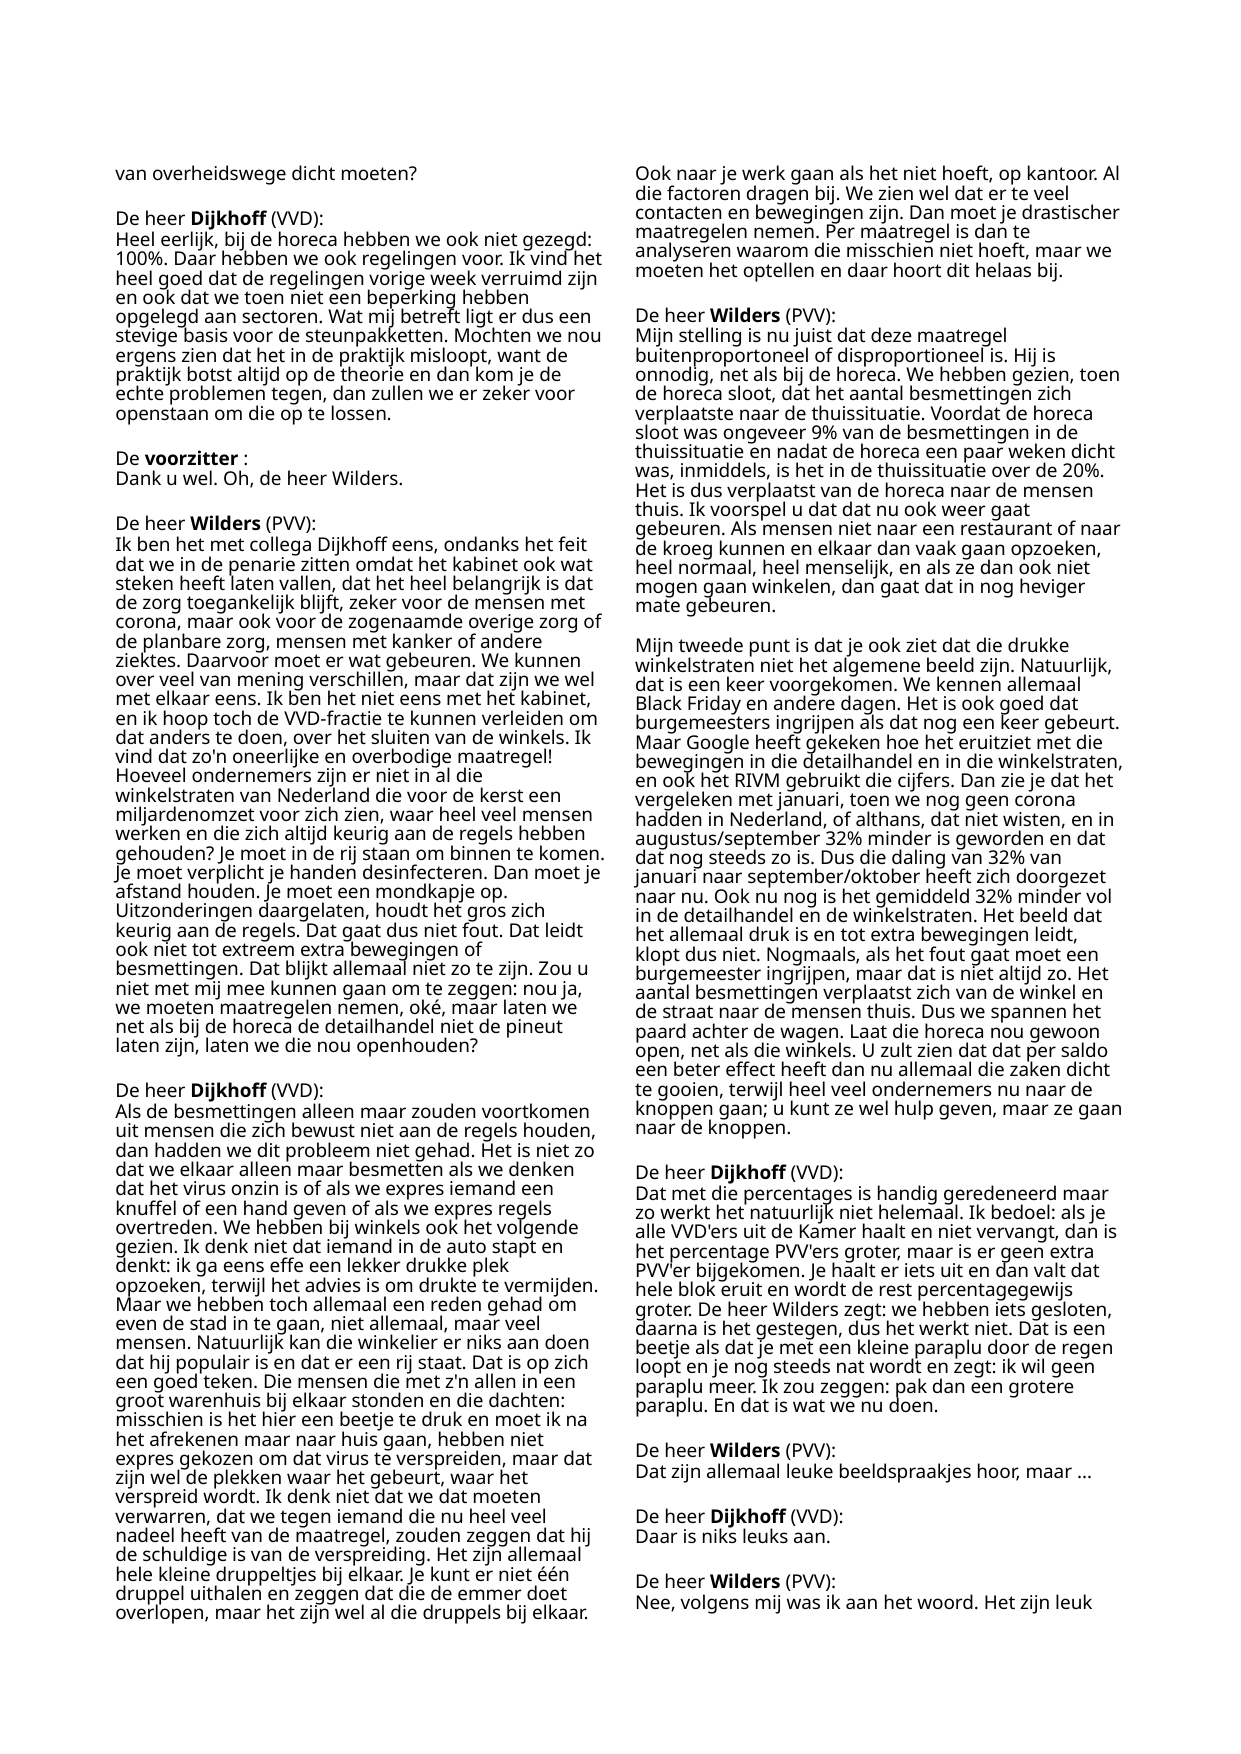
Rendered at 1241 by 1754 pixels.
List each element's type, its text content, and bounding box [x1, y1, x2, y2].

text Dank u wel. Oh, de heer Wilders. [115, 470, 605, 490]
text De heer Dijkhoff (VVD): [115, 205, 605, 231]
text Mijn tweede punt is dat je ook ziet dat die drukke winkelstraten niet het algemene beeld zijn. Natuurlijk, dat is een keer voorgekomen. We kennen allemaal Black Friday en andere dagen. Het is ook goed dat burgemeesters ingrijpen als dat nog een keer gebeurt. Maar Google heeft gekeken hoe het eruitziet met die bewegingen in die detailhandel en in die winkelstraten, en ook het RIVM gebruikt die cijfers. Dan zie je dat het vergeleken met januari, toen we nog geen corona hadden in Nederland, of althans, dat niet wisten, en in augustus/september 32% minder is geworden en dat dat nog steeds zo is. Dus die daling van 32% van januari naar september/oktober heeft zich doorgezet naar nu. Ook nu nog is het gemiddeld 32% minder vol in de detailhandel en de winkelstraten. Het beeld dat het allemaal druk is en tot extra bewegingen leidt, klopt dus niet. Nogmaals, als het fout gaat moet een burgemeester ingrijpen, maar dat is niet altijd zo. Het aantal besmettingen verplaatst zich van de winkel en de straat naar de mensen thuis. Dus we spannen het paard achter de wagen. Laat die horeca nou gewoon open, net als die winkels. U zult zien dat dat per saldo een beter effect heeft dan nu allemaal die zaken dicht te gooien, terwijl heel veel ondernemers nu naar de knoppen gaan; u kunt ze wel hulp geven, maar ze gaan naar de knoppen. [635, 637, 1125, 1138]
text Dat zijn allemaal leuke beeldspraakjes hoor, maar … [635, 1463, 1125, 1482]
text Daar is niks leuks aan. [635, 1528, 1125, 1548]
text De heer Dijkhoff (VVD): [115, 1077, 605, 1103]
text Heel eerlijk, bij de horeca hebben we ook niet gezegd: 100%. Daar hebben we ook regelingen voor. Ik vind het heel goed dat de regelingen vorige week verruimd zijn en ook dat we toen niet een beperking hebben opgelegd aan sectoren. Wat mij betreft ligt er dus een stevige basis voor de steunpakketten. Mochten we nou ergens zien dat het in de praktijk misloopt, want de praktijk botst altijd op de theorie en dan kom je de echte problemen tegen, dan zullen we er zeker voor openstaan om die op te lossen. [115, 231, 605, 424]
text Ook naar je werk gaan als het niet hoeft, op kantoor. Al die factoren dragen bij. We zien wel dat er te veel contacten en bewegingen zijn. Dan moet je drastischer maatregelen nemen. Per maatregel is dan te analyseren waarom die misschien niet hoeft, maar we moeten het optellen en daar hoort dit helaas bij. [635, 165, 1125, 281]
text De heer Wilders (PVV): [635, 1437, 1125, 1463]
text van overheidswege dicht moeten? [115, 165, 605, 184]
text De voorzitter : [115, 445, 605, 470]
text Nee, volgens mij was ik aan het woord. Het zijn leuk [635, 1594, 1125, 1614]
text De heer Wilders (PVV): [635, 1569, 1125, 1594]
text De heer Dijkhoff (VVD): [635, 1159, 1125, 1185]
text Ik ben het met collega Dijkhoff eens, ondanks het feit dat we in de penarie zitten omdat het kabinet ook wat steken heeft laten vallen, dat het heel belangrijk is dat de zorg toegankelijk blijft, zeker voor de mensen met corona, maar ook voor de zogenaamde overige zorg of de planbare zorg, mensen met kanker of andere ziektes. Daarvoor moet er wat gebeuren. We kunnen over veel van mening verschillen, maar dat zijn we wel met elkaar eens. Ik ben het niet eens met het kabinet, en ik hoop toch de VVD-fractie te kunnen verleiden om dat anders te doen, over het sluiten van de winkels. Ik vind dat zo'n oneerlijke en overbodige maatregel! Hoeveel ondernemers zijn er niet in al die winkelstraten van Nederland die voor de kerst een miljardenomzet voor zich zien, waar heel veel mensen werken en die zich altijd keurig aan de regels hebben gehouden? Je moet in de rij staan om binnen te komen. Je moet verplicht je handen desinfecteren. Dan moet je afstand houden. Je moet een mondkapje op. Uitzonderingen daargelaten, houdt het gros zich keurig aan de regels. Dat gaat dus niet fout. Dat leidt ook niet tot extreem extra bewegingen of besmettingen. Dat blijkt allemaal niet zo te zijn. Zou u niet met mij mee kunnen gaan om te zeggen: nou ja, we moeten maatregelen nemen, oké, maar laten we net als bij de horeca de detailhandel niet de pineut laten zijn, laten we die nou openhouden? [115, 536, 605, 1057]
text De heer Wilders (PVV): [635, 302, 1125, 327]
text De heer Dijkhoff (VVD): [635, 1503, 1125, 1528]
text De heer Wilders (PVV): [115, 511, 605, 536]
text Dat met die percentages is handig geredeneerd maar zo werkt het natuurlijk niet helemaal. Ik bedoel: als je alle VVD'ers uit de Kamer haalt en niet vervangt, dan is het percentage PVV'ers groter, maar is er geen extra PVV'er bijgekomen. Je haalt er iets uit en dan valt dat hele blok eruit en wordt de rest percentagegewijs groter. De heer Wilders zegt: we hebben iets gesloten, daarna is het gestegen, dus het werkt niet. Dat is een beetje als dat je met een kleine paraplu door de regen loopt en je nog steeds nat wordt en zegt: ik wil geen paraplu meer. Ik zou zeggen: pak dan een grotere paraplu. En dat is wat we nu doen. [635, 1185, 1125, 1416]
text Als de besmettingen alleen maar zouden voortkomen uit mensen die zich bewust niet aan de regels houden, dan hadden we dit probleem niet gehad. Het is niet zo dat we elkaar alleen maar besmetten als we denken dat het virus onzin is of als we expres iemand een knuffel of een hand geven of als we expres regels overtreden. We hebben bij winkels ook het volgende gezien. Ik denk niet dat iemand in de auto stapt en denkt: ik ga eens effe een lekker drukke plek opzoeken, terwijl het advies is om drukte te vermijden. Maar we hebben toch allemaal een reden gehad om even de stad in te gaan, niet allemaal, maar veel mensen. Natuurlijk kan die winkelier er niks aan doen dat hij populair is en dat er een rij staat. Dat is op zich een goed teken. Die mensen die met z'n allen in een groot warenhuis bij elkaar stonden en die dachten: misschien is het hier een beetje te druk en moet ik na het afrekenen maar naar huis gaan, hebben niet expres gekozen om dat virus te verspreiden, maar dat zijn wel de plekken waar het gebeurt, waar het verspreid wordt. Ik denk niet dat we dat moeten verwarren, dat we tegen iemand die nu heel veel nadeel heeft van de maatregel, zouden zeggen dat hij de schuldige is van de verspreiding. Het zijn allemaal hele kleine druppeltjes bij elkaar. Je kunt er niet één druppel uithalen en zeggen dat die de emmer doet overlopen, maar het zijn wel al die druppels bij elkaar. [115, 1103, 605, 1623]
text Mijn stelling is nu juist dat deze maatregel buitenproportoneel of disproportioneel is. Hij is onnodig, net als bij de horeca. We hebben gezien, toen de horeca sloot, dat het aantal besmettingen zich verplaatste naar de thuissituatie. Voordat de horeca sloot was ongeveer 9% van de besmettingen in de thuissituatie en nadat de horeca een paar weken dicht was, inmiddels, is het in de thuissituatie over de 20%. Het is dus verplaatst van de horeca naar de mensen thuis. Ik voorspel u dat dat nu ook weer gaat gebeuren. Als mensen niet naar een restaurant of naar de kroeg kunnen en elkaar dan vaak gaan opzoeken, heel normaal, heel menselijk, en als ze dan ook niet mogen gaan winkelen, dan gaat dat in nog heviger mate gebeuren. [635, 327, 1125, 617]
